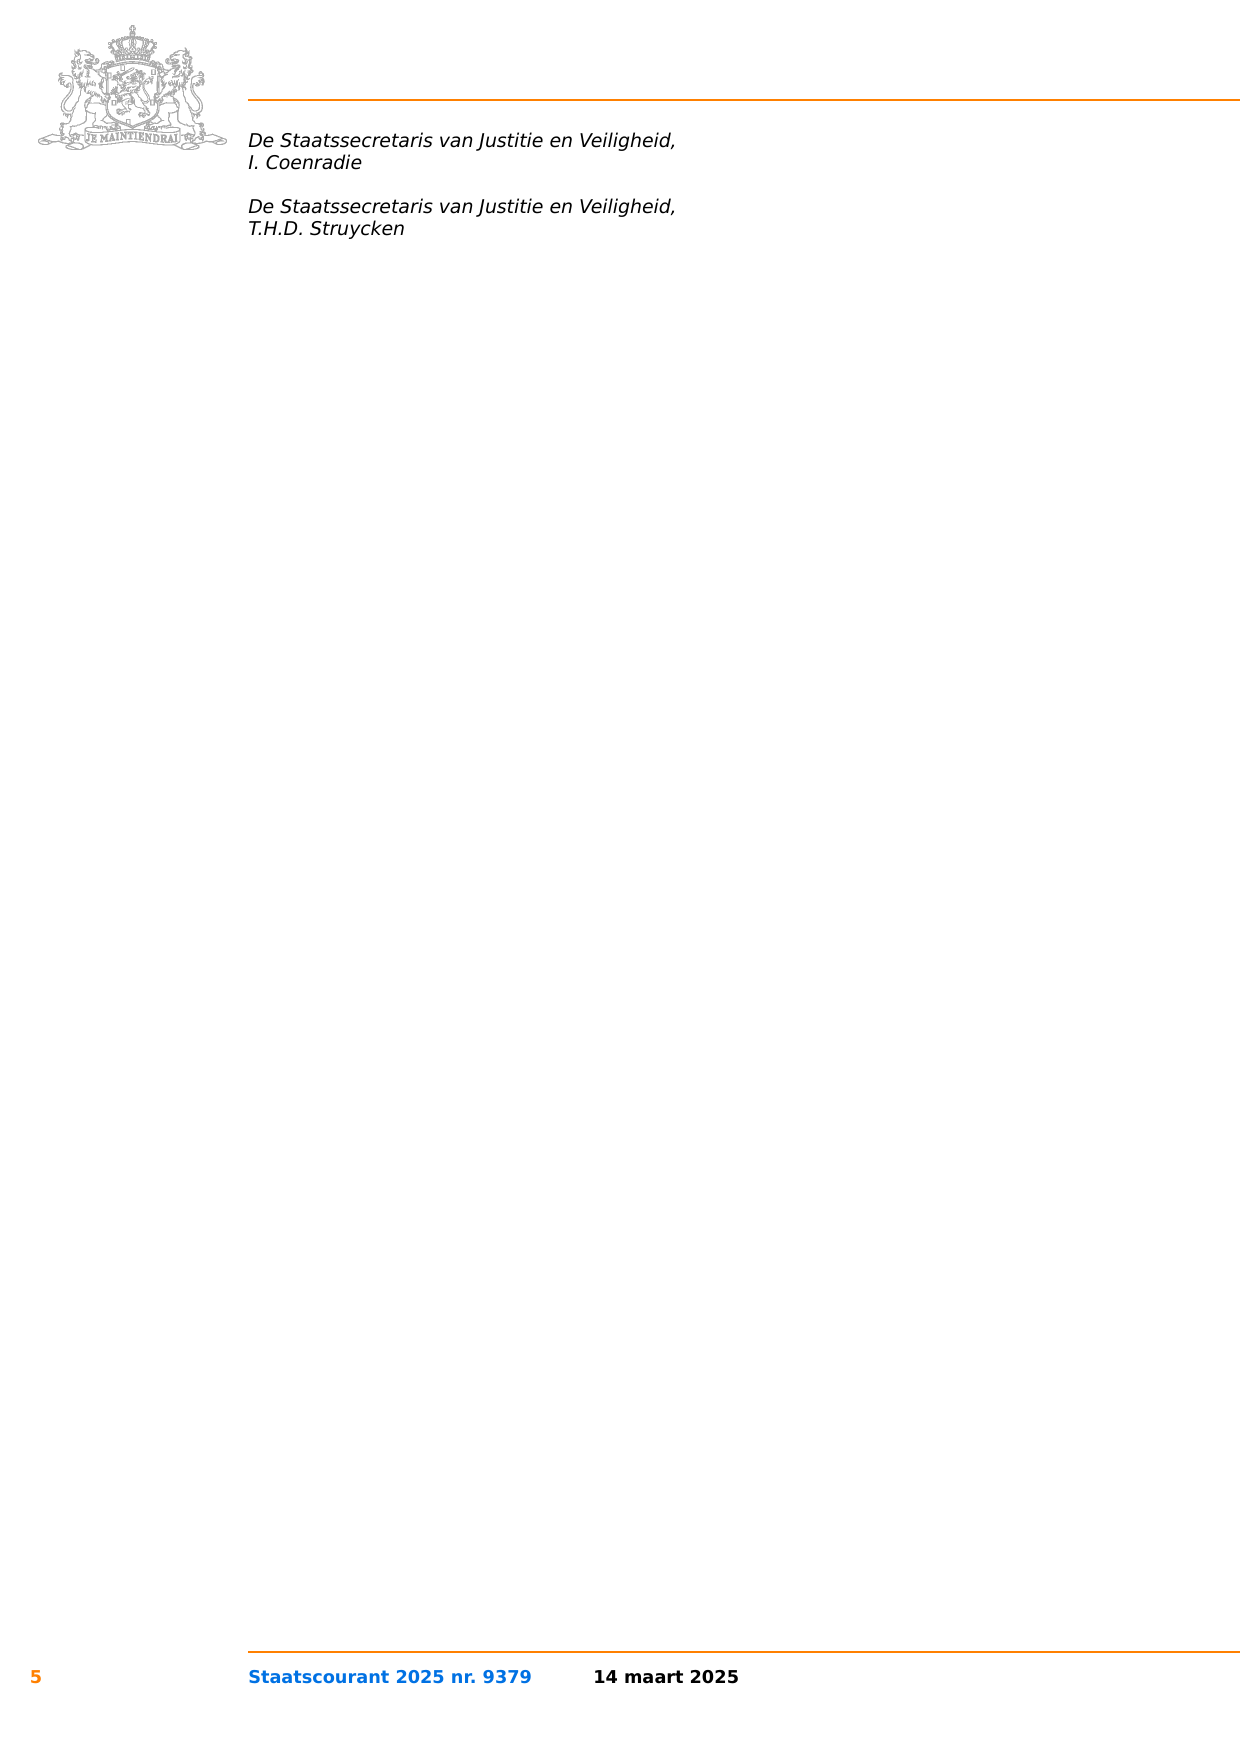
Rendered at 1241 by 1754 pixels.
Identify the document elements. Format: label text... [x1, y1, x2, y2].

text De Staatssecretaris van Justitie en Veiligheid, T.H.D. Struycken [248, 196, 1163, 240]
text De Staatssecretaris van Justitie en Veiligheid, I. Coenradie [248, 130, 1163, 174]
picture [38, 25, 227, 150]
